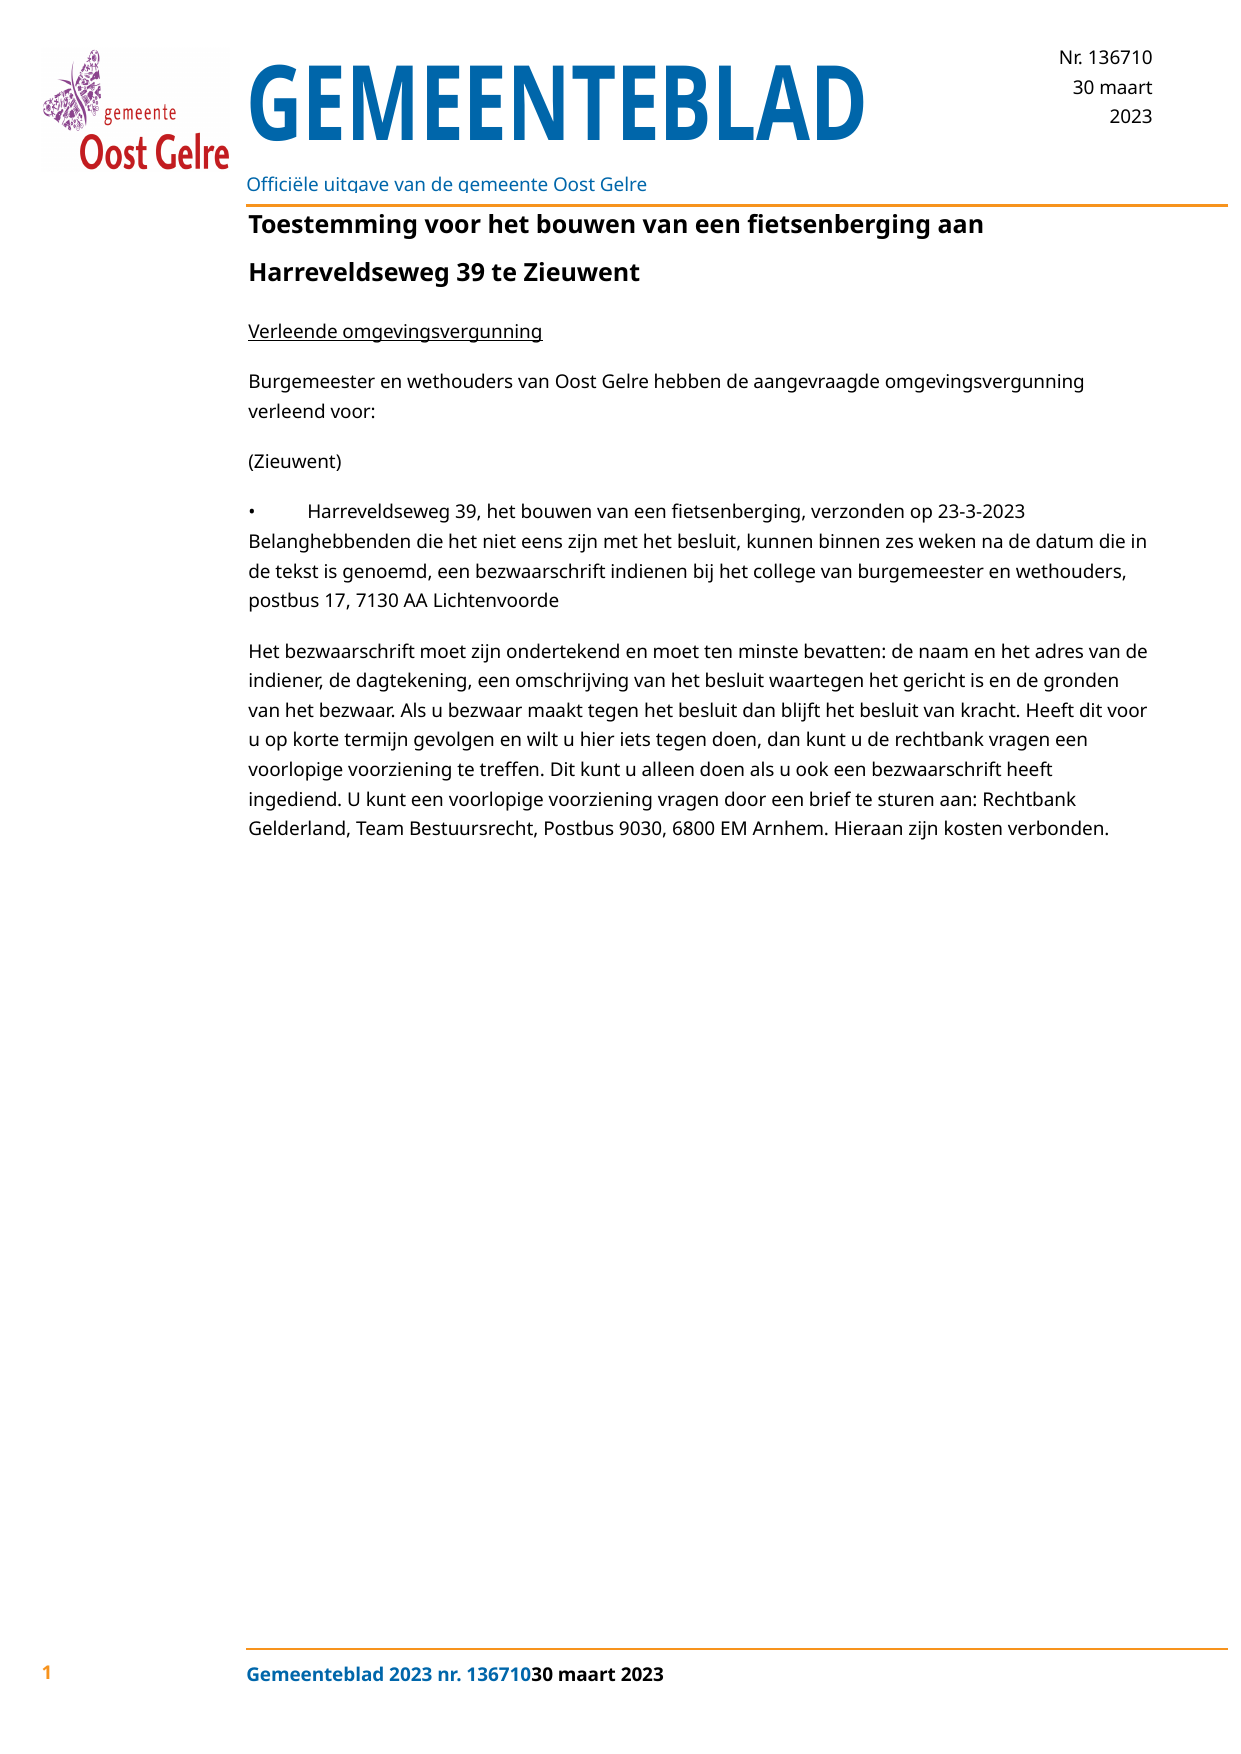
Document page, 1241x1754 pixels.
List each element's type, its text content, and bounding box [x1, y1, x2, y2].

text Verleende omgevingsvergunning [248, 318, 1152, 344]
text Burgemeester en wethouders van Oost Gelre hebben de aangevraagde omgevingsvergunning verleend voor: [248, 368, 1152, 424]
text Belanghebbenden die het niet eens zijn met het besluit, kunnen binnen zes weken na de datum die in de tekst is genoemd, een bezwaarschrift indienen bij het college van burgemeester en wethouders, postbus 17, 7130 AA Lichtenvoorde [248, 528, 1152, 613]
text Het bezwaarschrift moet zijn ondertekend en moet ten minste bevatten: de naam en het adres van de indiener, de dagtekening, een omschrijving van het besluit waartegen het gericht is en de gronden van het bezwaar. Als u bezwaar maakt tegen het besluit dan blijft het besluit van kracht. Heeft dit voor u op korte termijn gevolgen en wilt u hier iets tegen doen, dan kunt u de rechtbank vragen een voorlopige voorziening te treffen. Dit kunt u alleen doen als u ook een bezwaarschrift heeft ingediend. U kunt een voorlopige voorziening vragen door een brief te sturen aan: Rechtbank Gelderland, Team Bestuursrecht, Postbus 9030, 6800 EM Arnhem. Hieraan zijn kosten verbonden. [248, 638, 1152, 841]
picture [41, 47, 231, 172]
text (Zieuwent) [248, 448, 1152, 474]
list Harreveldseweg 39, het bouwen van een fietsenberging, verzonden op 23-3-2023 [248, 499, 1152, 524]
text Toestemming voor het bouwen van een fietsenberging aan Harreveldseweg 39 te Zieuwent [248, 207, 1152, 288]
